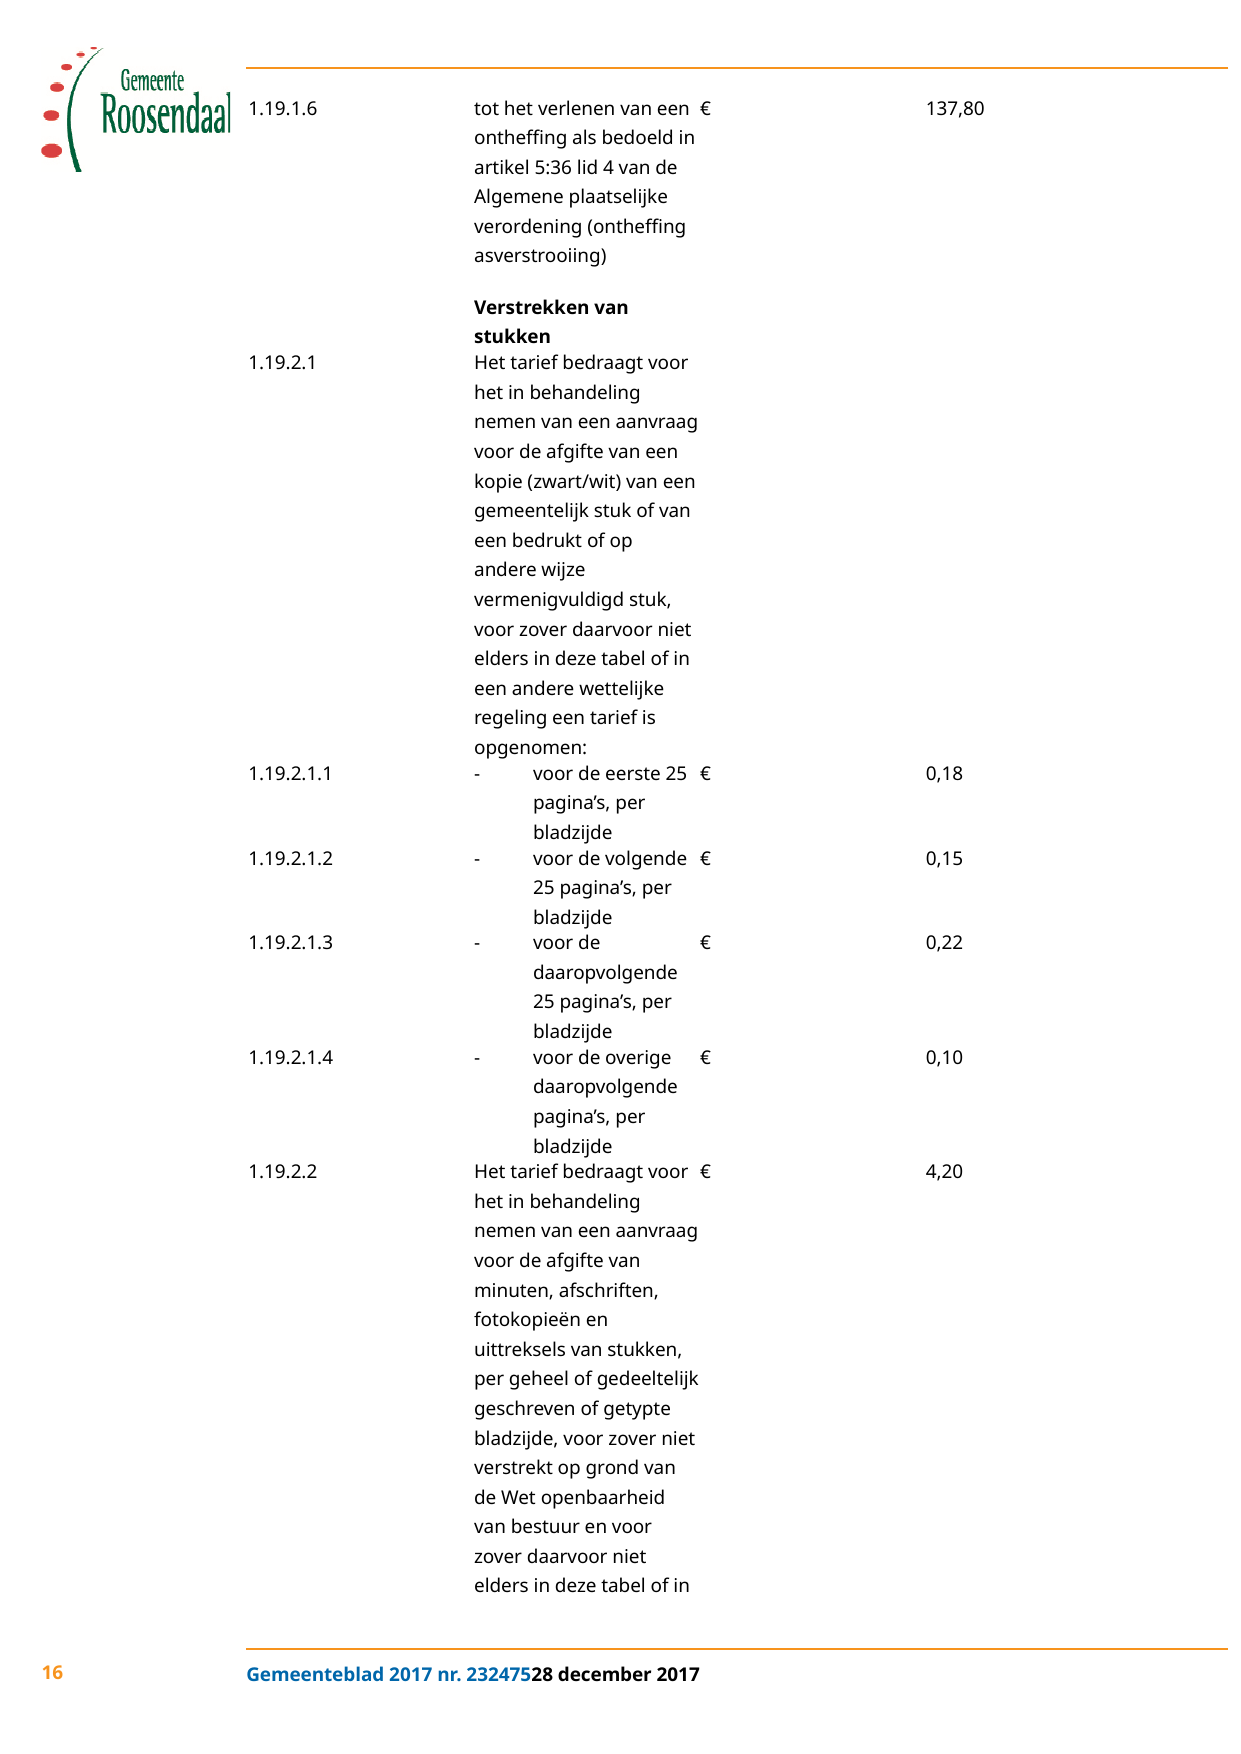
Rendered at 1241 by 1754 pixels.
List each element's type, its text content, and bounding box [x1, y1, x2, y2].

table_cell 0,10 [926, 1044, 1152, 1158]
table_cell [248, 269, 474, 294]
table_cell Het tarief bedraagt voor het in behandeling nemen van een aanvraag voor de afgifte van een kopie (zwart/wit) van een gemeentelijk stuk of van een bedrukt of op andere wijze vermenigvuldigd stuk, voor zover daarvoor niet elders in deze tabel of in een andere wettelijke regeling een tarief is opgenomen: [474, 350, 700, 760]
table_cell voor de daaropvolgende 25 pagina’s, per bladzijde [474, 930, 700, 1044]
table_cell [474, 269, 700, 294]
table_cell € [700, 930, 926, 1044]
table_cell 1.19.1.6 [248, 95, 474, 268]
table_cell € [700, 845, 926, 929]
table_cell € [700, 760, 926, 845]
table_cell voor de overige daaropvolgende pagina’s, per bladzijde [474, 1044, 700, 1158]
table_cell 1.19.2.1.2 [248, 845, 474, 929]
table_cell [926, 350, 1152, 760]
table_cell 1.19.2.1 [248, 350, 474, 760]
table_cell € [700, 95, 926, 268]
table_cell [700, 294, 926, 349]
table_cell 1.19.2.1.4 [248, 1044, 474, 1158]
table_cell Verstrekken van stukken [474, 294, 700, 349]
table_cell [700, 350, 926, 760]
table_cell [700, 269, 926, 294]
table_cell [926, 294, 1152, 349]
table_cell 1.19.2.1.1 [248, 760, 474, 845]
table_cell 4,20 [926, 1159, 1152, 1598]
table_cell 137,80 [926, 95, 1152, 268]
table_cell [248, 294, 474, 349]
table_cell Het tarief bedraagt voor het in behandeling nemen van een aanvraag voor de afgifte van minuten, afschriften, fotokopieën en uittreksels van stukken, per geheel of gedeeltelijk geschreven of getypte bladzijde, voor zover niet verstrekt op grond van de Wet openbaarheid van bestuur en voor zover daarvoor niet elders in deze tabel of in [474, 1159, 700, 1598]
table_cell 0,15 [926, 845, 1152, 929]
table_cell € [700, 1044, 926, 1158]
table_cell € [700, 1159, 926, 1598]
table_cell voor de eerste 25 pagina’s, per bladzijde [474, 760, 700, 845]
picture [41, 47, 231, 172]
table_cell 1.19.2.1.3 [248, 930, 474, 1044]
table_cell tot het verlenen van een ontheffing als bedoeld in artikel 5:36 lid 4 van de Algemene plaatselijke verordening (ontheffing asverstrooiing) [474, 95, 700, 268]
table_cell 0,18 [926, 760, 1152, 845]
table_cell 1.19.2.2 [248, 1159, 474, 1598]
table_cell voor de volgende 25 pagina’s, per bladzijde [474, 845, 700, 929]
table_cell [926, 269, 1152, 294]
table_cell 0,22 [926, 930, 1152, 1044]
